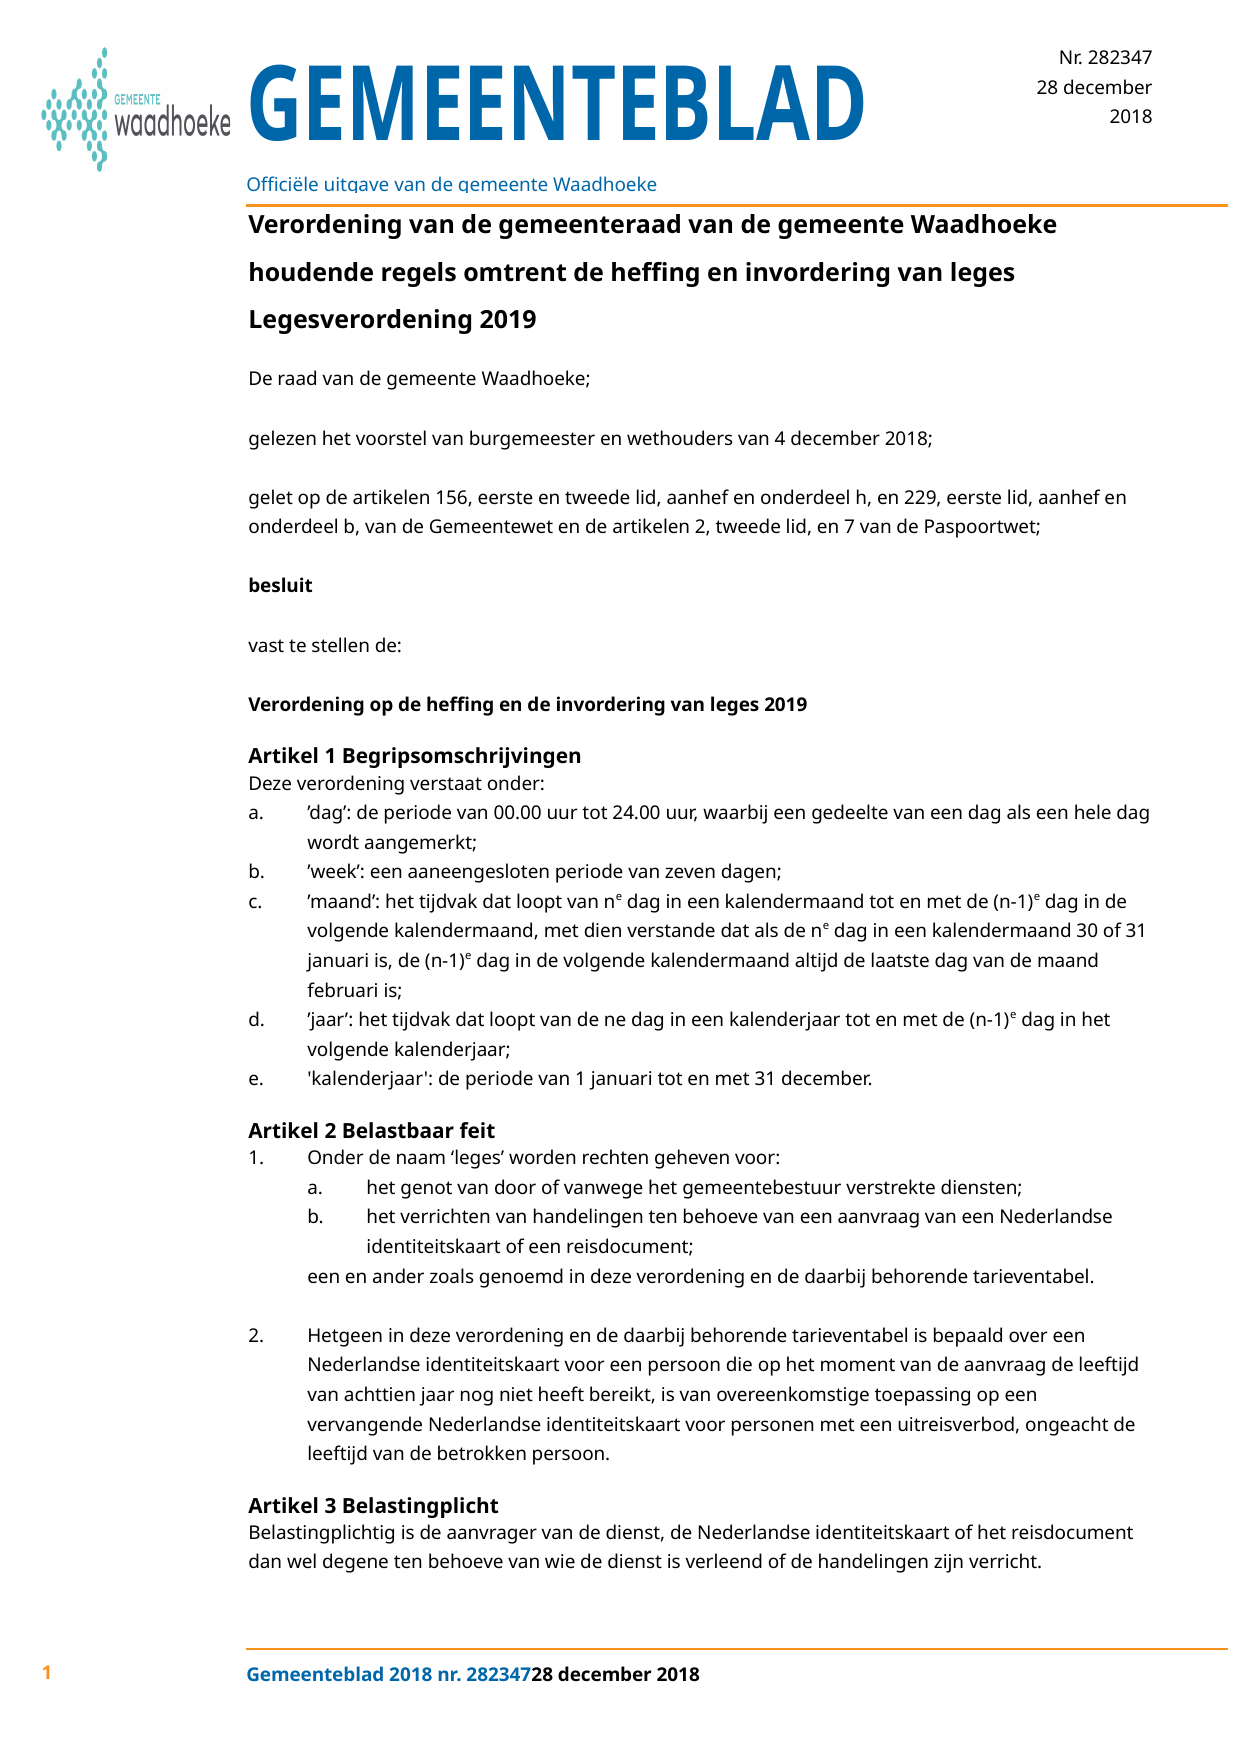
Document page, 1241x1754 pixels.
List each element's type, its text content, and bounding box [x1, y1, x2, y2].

list het verrichten van handelingen ten behoeve van een aanvraag van een Nederlandse identiteitskaart of een reisdocument; [307, 1204, 1152, 1259]
list ’dag’: de periode van 00.00 uur tot 24.00 uur, waarbij een gedeelte van een dag als een hele dag wordt aangemerkt; [248, 799, 1152, 855]
text besluit [248, 573, 1152, 598]
list Hetgeen in deze verordening en de daarbij behorende tarieventabel is bepaald over een Nederlandse identiteitskaart voor een persoon die op het moment van de aanvraag de leeftijd van achttien jaar nog niet heeft bereikt, is van overeenkomstige toepassing op een vervangende Nederlandse identiteitskaart voor personen met een uitreisverbod, ongeacht de leeftijd van de betrokken persoon. [248, 1322, 1152, 1466]
text Artikel 3 Belastingplicht [248, 1491, 1152, 1519]
text Belastingplichtig is de aanvrager van de dienst, de Nederlandse identiteitskaart of het reisdocument dan wel degene ten behoeve van wie de dienst is verleend of de handelingen zijn verricht. [248, 1519, 1152, 1574]
list ’jaar’: het tijdvak dat loopt van de ne dag in een kalenderjaar tot en met de (n-1)e dag in het volgende kalenderjaar; [248, 1006, 1152, 1062]
text gelezen het voorstel van burgemeester en wethouders van 4 december 2018; [248, 425, 1152, 450]
text Verordening van de gemeenteraad van de gemeente Waadhoeke houdende regels omtrent de heffing en invordering van leges Legesverordening 2019 [248, 207, 1152, 336]
text Deze verordening verstaat onder: [248, 770, 1152, 796]
list het genot van door of vanwege het gemeentebestuur verstrekte diensten; [307, 1174, 1152, 1200]
list 'kalenderjaar': de periode van 1 januari tot en met 31 december. [248, 1066, 1152, 1091]
list ’maand’: het tijdvak dat loopt van ne dag in een kalendermaand tot en met de (n-1)e dag in de volgende kalendermaand, met dien verstande dat als de ne dag in een kalendermaand 30 of 31 januari is, de (n-1)e dag in de volgende kalendermaand altijd de laatste dag van de maand februari is; [248, 888, 1152, 1003]
text gelet op de artikelen 156, eerste en tweede lid, aanhef en onderdeel h, en 229, eerste lid, aanhef en onderdeel b, van de Gemeentewet en de artikelen 2, tweede lid, en 7 van de Paspoortwet; [248, 484, 1152, 539]
list een en ander zoals genoemd in deze verordening en de daarbij behorende tarieventabel. [248, 1263, 1152, 1288]
text De raad van de gemeente Waadhoeke; [248, 366, 1152, 391]
text vast te stellen de: [248, 632, 1152, 657]
picture [41, 47, 231, 172]
text Artikel 2 Belastbaar feit [248, 1116, 1152, 1144]
list ’week’: een aaneengesloten periode van zeven dagen; [248, 858, 1152, 884]
text Artikel 1 Begripsomschrijvingen [248, 741, 1152, 770]
text Verordening op de heffing en de invordering van leges 2019 [248, 691, 1152, 717]
list Onder de naam ‘leges’ worden rechten geheven voor: [248, 1144, 1152, 1170]
